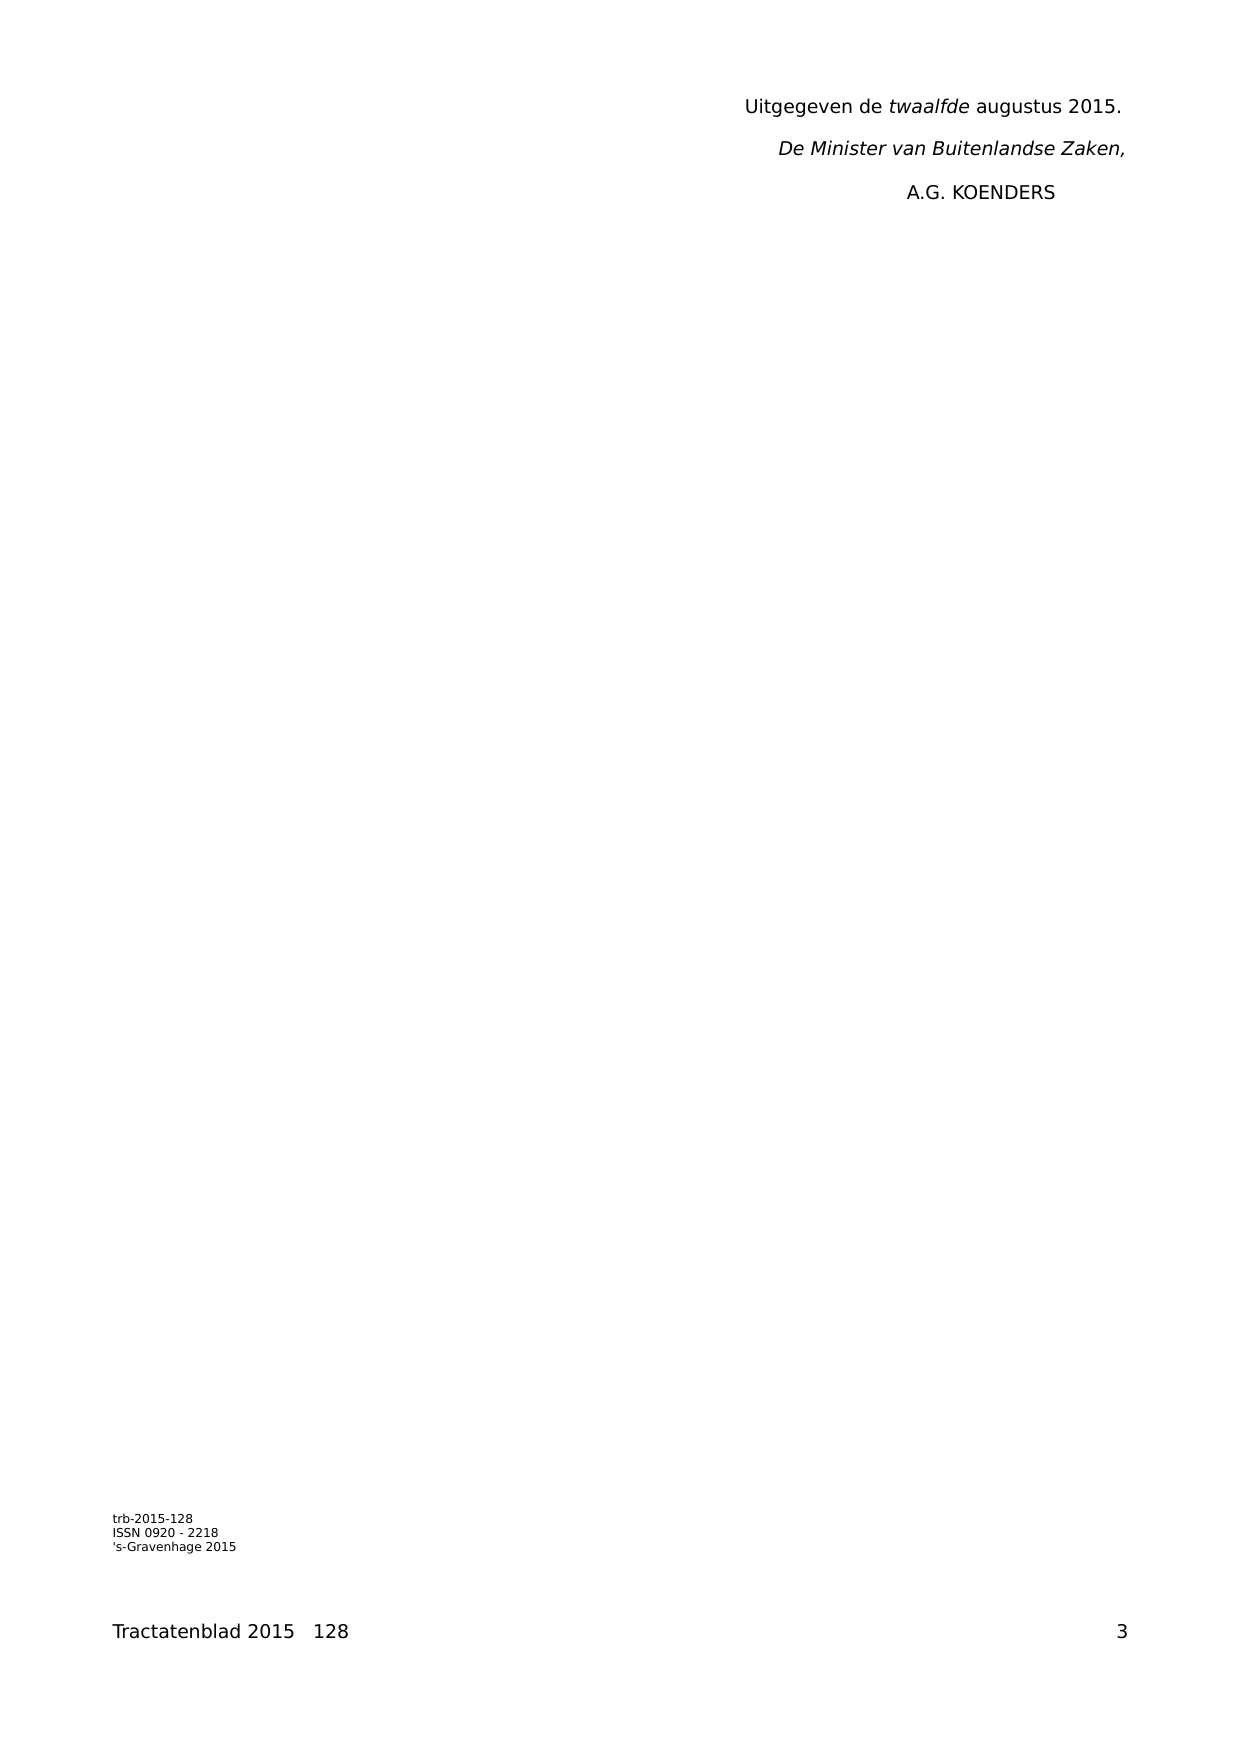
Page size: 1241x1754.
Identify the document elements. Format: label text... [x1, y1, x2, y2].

text trb-2015-128 [112, 1512, 346, 1526]
text ISSN 0920 - 2218 [112, 1526, 346, 1540]
text 's-Gravenhage 2015 [112, 1540, 346, 1554]
text Uitgegeven de twaalfde augustus 2015. [112, 96, 1128, 118]
text De Minister van Buitenlandse Zaken, A.G. KOENDERS [112, 138, 1128, 204]
